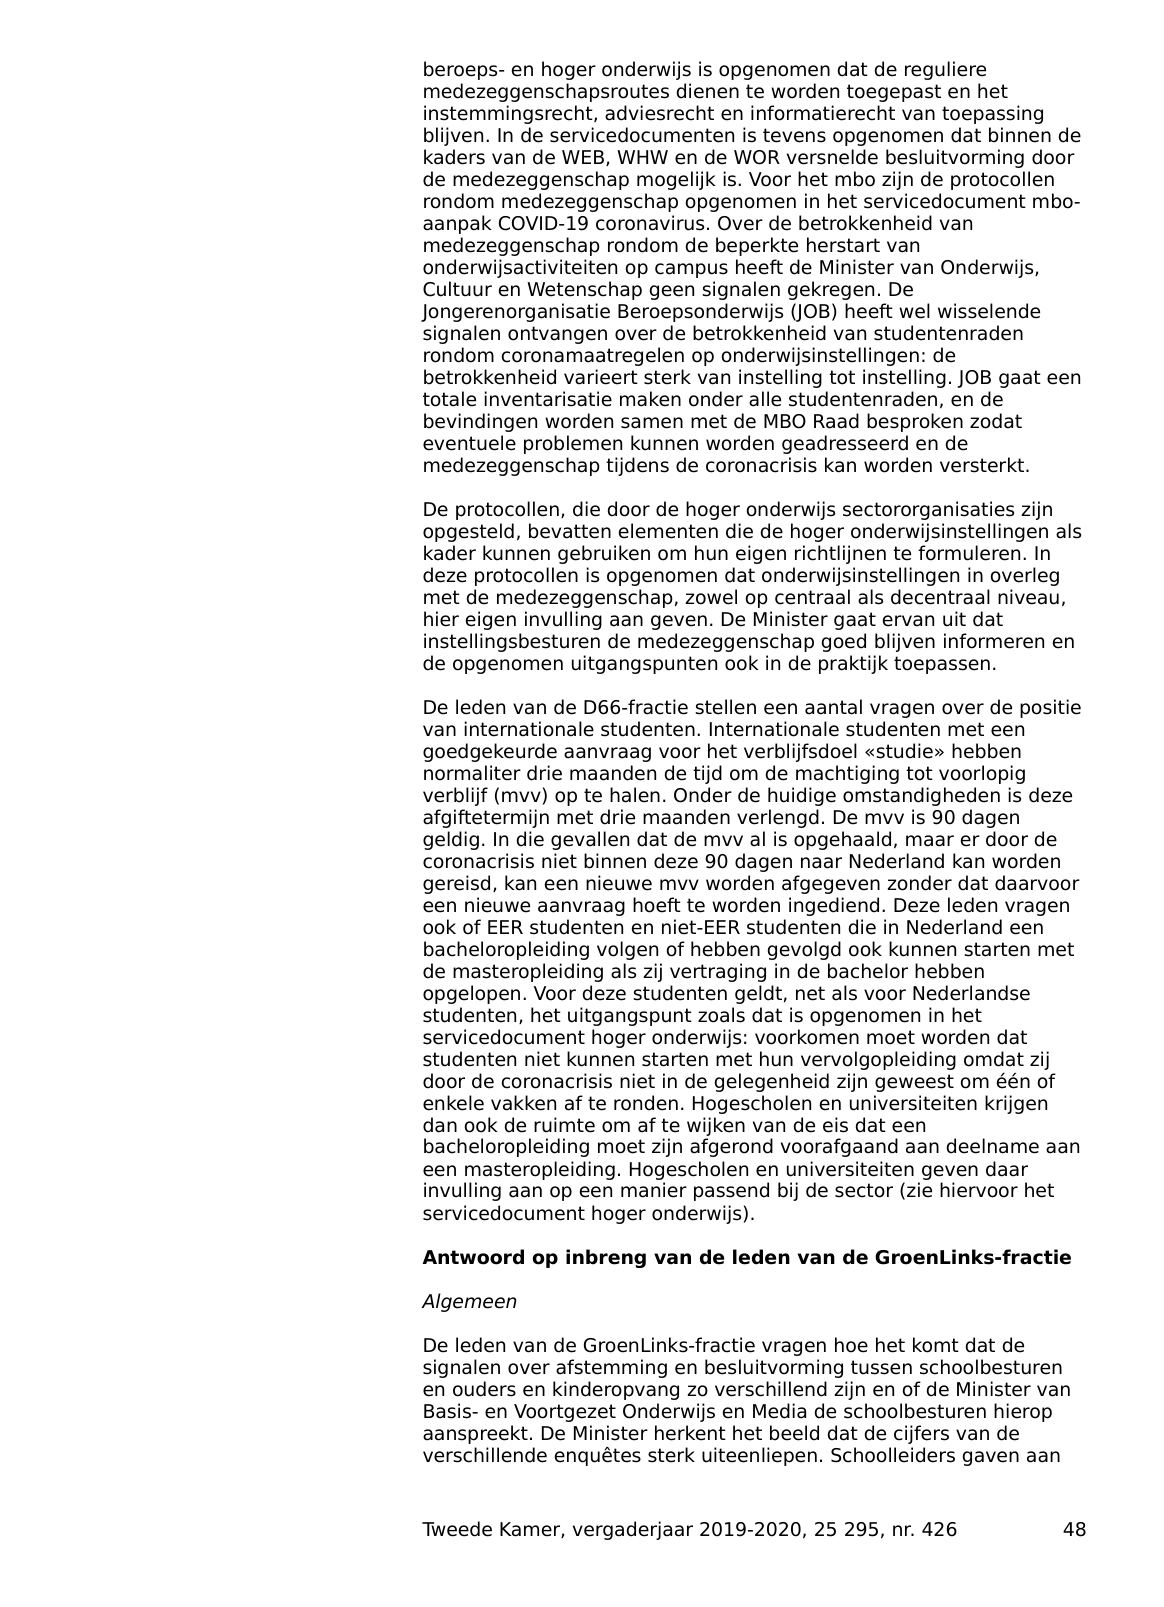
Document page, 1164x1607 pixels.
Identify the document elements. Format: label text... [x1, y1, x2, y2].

subtitle Antwoord op inbreng van de leden van de GroenLinks-fractie [422, 1247, 1087, 1268]
subtitle Algemeen [422, 1291, 1087, 1313]
text De protocollen, die door de hoger onderwijs sectororganisaties zijn opgesteld, bevatten elementen die de hoger onderwijsinstellingen als kader kunnen gebruiken om hun eigen richtlijnen te formuleren. In deze protocollen is opgenomen dat onderwijsinstellingen in overleg met de medezeggenschap, zowel op centraal als decentraal niveau, hier eigen invulling aan geven. De Minister gaat ervan uit dat instellingsbesturen de medezeggenschap goed blijven informeren en de opgenomen uitgangspunten ook in de praktijk toepassen. [422, 499, 1087, 675]
text beroeps- en hoger onderwijs is opgenomen dat de reguliere medezeggenschapsroutes dienen te worden toegepast en het instemmingsrecht, adviesrecht en informatierecht van toepassing blijven. In de servicedocumenten is tevens opgenomen dat binnen de kaders van de WEB, WHW en de WOR versnelde besluitvorming door de medezeggenschap mogelijk is. Voor het mbo zijn de protocollen rondom medezeggenschap opgenomen in het servicedocument mbo-aanpak COVID-19 coronavirus. Over de betrokkenheid van medezeggenschap rondom de beperkte herstart van onderwijsactiviteiten op campus heeft de Minister van Onderwijs, Cultuur en Wetenschap geen signalen gekregen. De Jongerenorganisatie Beroepsonderwijs (JOB) heeft wel wisselende signalen ontvangen over de betrokkenheid van studentenraden rondom coronamaatregelen op onderwijsinstellingen: de betrokkenheid varieert sterk van instelling tot instelling. JOB gaat een totale inventarisatie maken onder alle studentenraden, en de bevindingen worden samen met de MBO Raad besproken zodat eventuele problemen kunnen worden geadresseerd en de medezeggenschap tijdens de coronacrisis kan worden versterkt. [422, 59, 1087, 477]
text De leden van de D66-fractie stellen een aantal vragen over de positie van internationale studenten. Internationale studenten met een goedgekeurde aanvraag voor het verblijfsdoel «studie» hebben normaliter drie maanden de tijd om de machtiging tot voorlopig verblijf (mvv) op te halen. Onder de huidige omstandigheden is deze afgiftetermijn met drie maanden verlengd. De mvv is 90 dagen geldig. In die gevallen dat de mvv al is opgehaald, maar er door de coronacrisis niet binnen deze 90 dagen naar Nederland kan worden gereisd, kan een nieuwe mvv worden afgegeven zonder dat daarvoor een nieuwe aanvraag hoeft te worden ingediend. Deze leden vragen ook of EER studenten en niet-EER studenten die in Nederland een bacheloropleiding volgen of hebben gevolgd ook kunnen starten met de masteropleiding als zij vertraging in de bachelor hebben opgelopen. Voor deze studenten geldt, net als voor Nederlandse studenten, het uitgangspunt zoals dat is opgenomen in het servicedocument hoger onderwijs: voorkomen moet worden dat studenten niet kunnen starten met hun vervolgopleiding omdat zij door de coronacrisis niet in de gelegenheid zijn geweest om één of enkele vakken af te ronden. Hogescholen en universiteiten krijgen dan ook de ruimte om af te wijken van de eis dat een bacheloropleiding moet zijn afgerond voorafgaand aan deelname aan een masteropleiding. Hogescholen en universiteiten geven daar invulling aan op een manier passend bij de sector (zie hiervoor het servicedocument hoger onderwijs). [422, 697, 1087, 1224]
text De leden van de GroenLinks-fractie vragen hoe het komt dat de signalen over afstemming en besluitvorming tussen schoolbesturen en ouders en kinderopvang zo verschillend zijn en of de Minister van Basis- en Voortgezet Onderwijs en Media de schoolbesturen hierop aanspreekt. De Minister herkent het beeld dat de cijfers van de verschillende enquêtes sterk uiteenliepen. Schoolleiders gaven aan [422, 1335, 1087, 1467]
